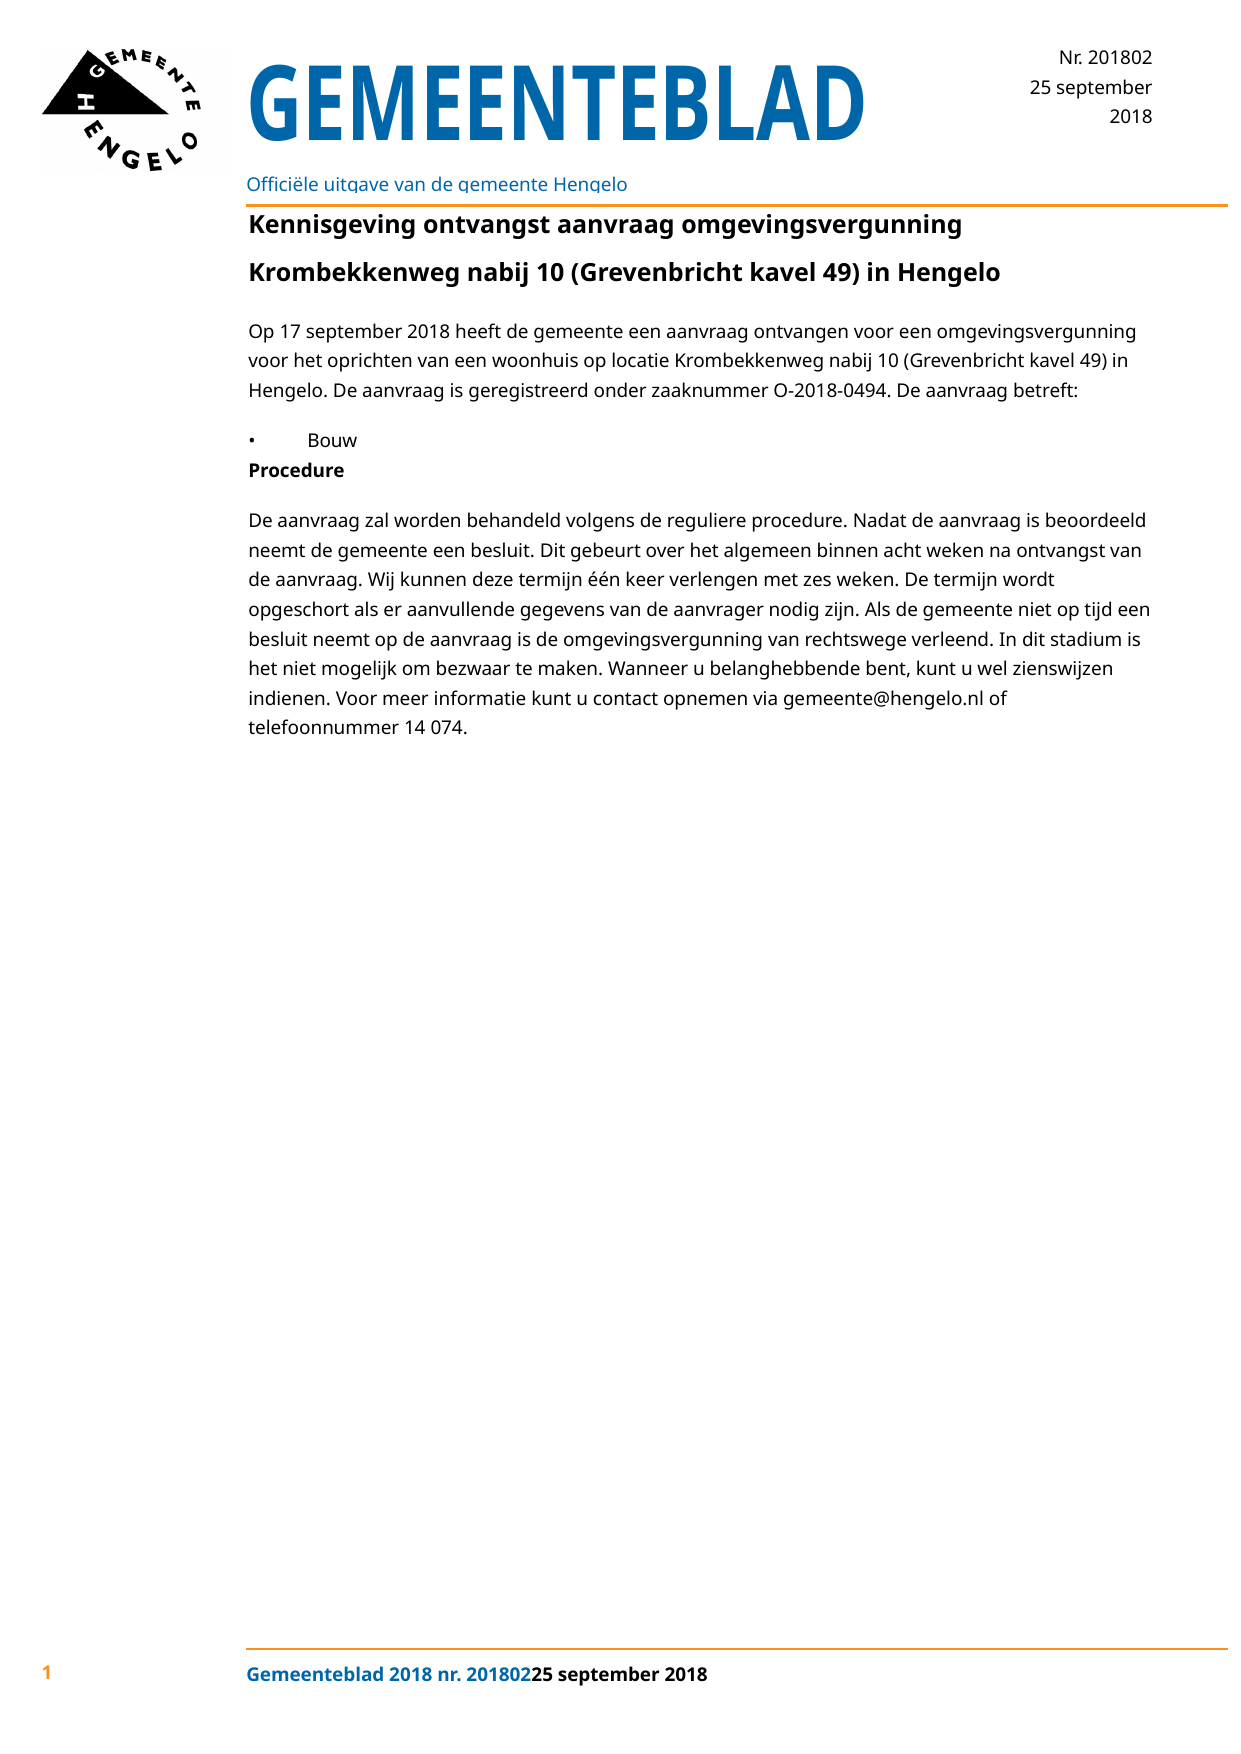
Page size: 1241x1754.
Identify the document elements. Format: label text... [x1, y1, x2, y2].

list Bouw [248, 427, 1152, 453]
text De aanvraag zal worden behandeld volgens de reguliere procedure. Nadat de aanvraag is beoordeeld neemt de gemeente een besluit. Dit gebeurt over het algemeen binnen acht weken na ontvangst van de aanvraag. Wij kunnen deze termijn één keer verlengen met zes weken. De termijn wordt opgeschort als er aanvullende gegevens van de aanvrager nodig zijn. Als de gemeente niet op tijd een besluit neemt op de aanvraag is de omgevingsvergunning van rechtswege verleend. In dit stadium is het niet mogelijk om bezwaar te maken. Wanneer u belanghebbende bent, kunt u wel zienswijzen indienen. Voor meer informatie kunt u contact opnemen via gemeente@hengelo.nl of telefoonnummer 14 074. [248, 507, 1152, 740]
picture [41, 47, 231, 172]
text Procedure [248, 457, 1152, 483]
text Kennisgeving ontvangst aanvraag omgevingsvergunning Krombekkenweg nabij 10 (Grevenbricht kavel 49) in Hengelo [248, 207, 1152, 288]
text Op 17 september 2018 heeft de gemeente een aanvraag ontvangen voor een omgevingsvergunning voor het oprichten van een woonhuis op locatie Krombekkenweg nabij 10 (Grevenbricht kavel 49) in Hengelo. De aanvraag is geregistreerd onder zaaknummer O-2018-0494. De aanvraag betreft: [248, 318, 1152, 403]
